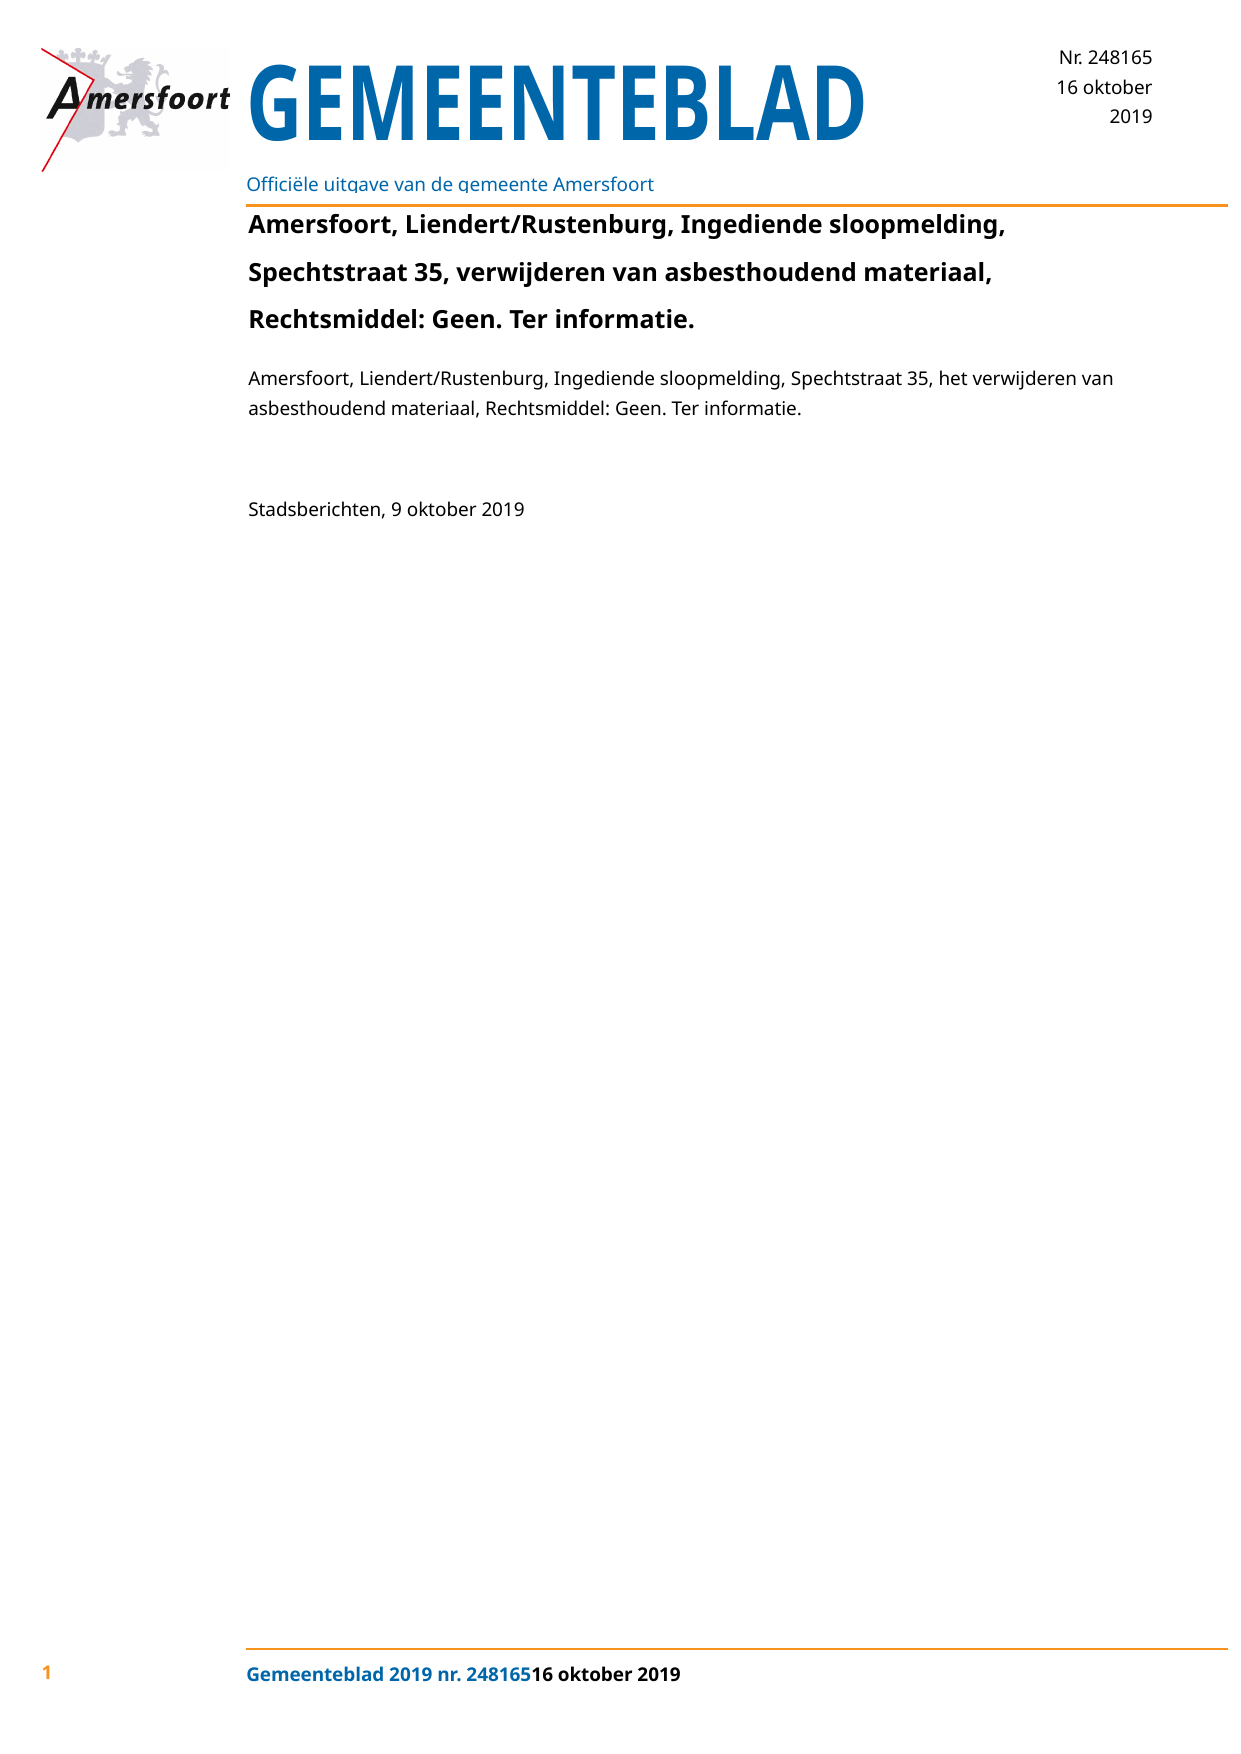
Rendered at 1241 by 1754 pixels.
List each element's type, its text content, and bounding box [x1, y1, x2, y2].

picture [41, 47, 231, 172]
text Amersfoort, Liendert/Rustenburg, Ingediende sloopmelding, Spechtstraat 35, verwijderen van asbesthoudend materiaal, Rechtsmiddel: Geen. Ter informatie. [248, 207, 1152, 336]
text Stadsberichten, 9 oktober 2019 [248, 496, 1152, 522]
text Amersfoort, Liendert/Rustenburg, Ingediende sloopmelding, Spechtstraat 35, het verwijderen van asbesthoudend materiaal, Rechtsmiddel: Geen. Ter informatie. [248, 366, 1152, 421]
